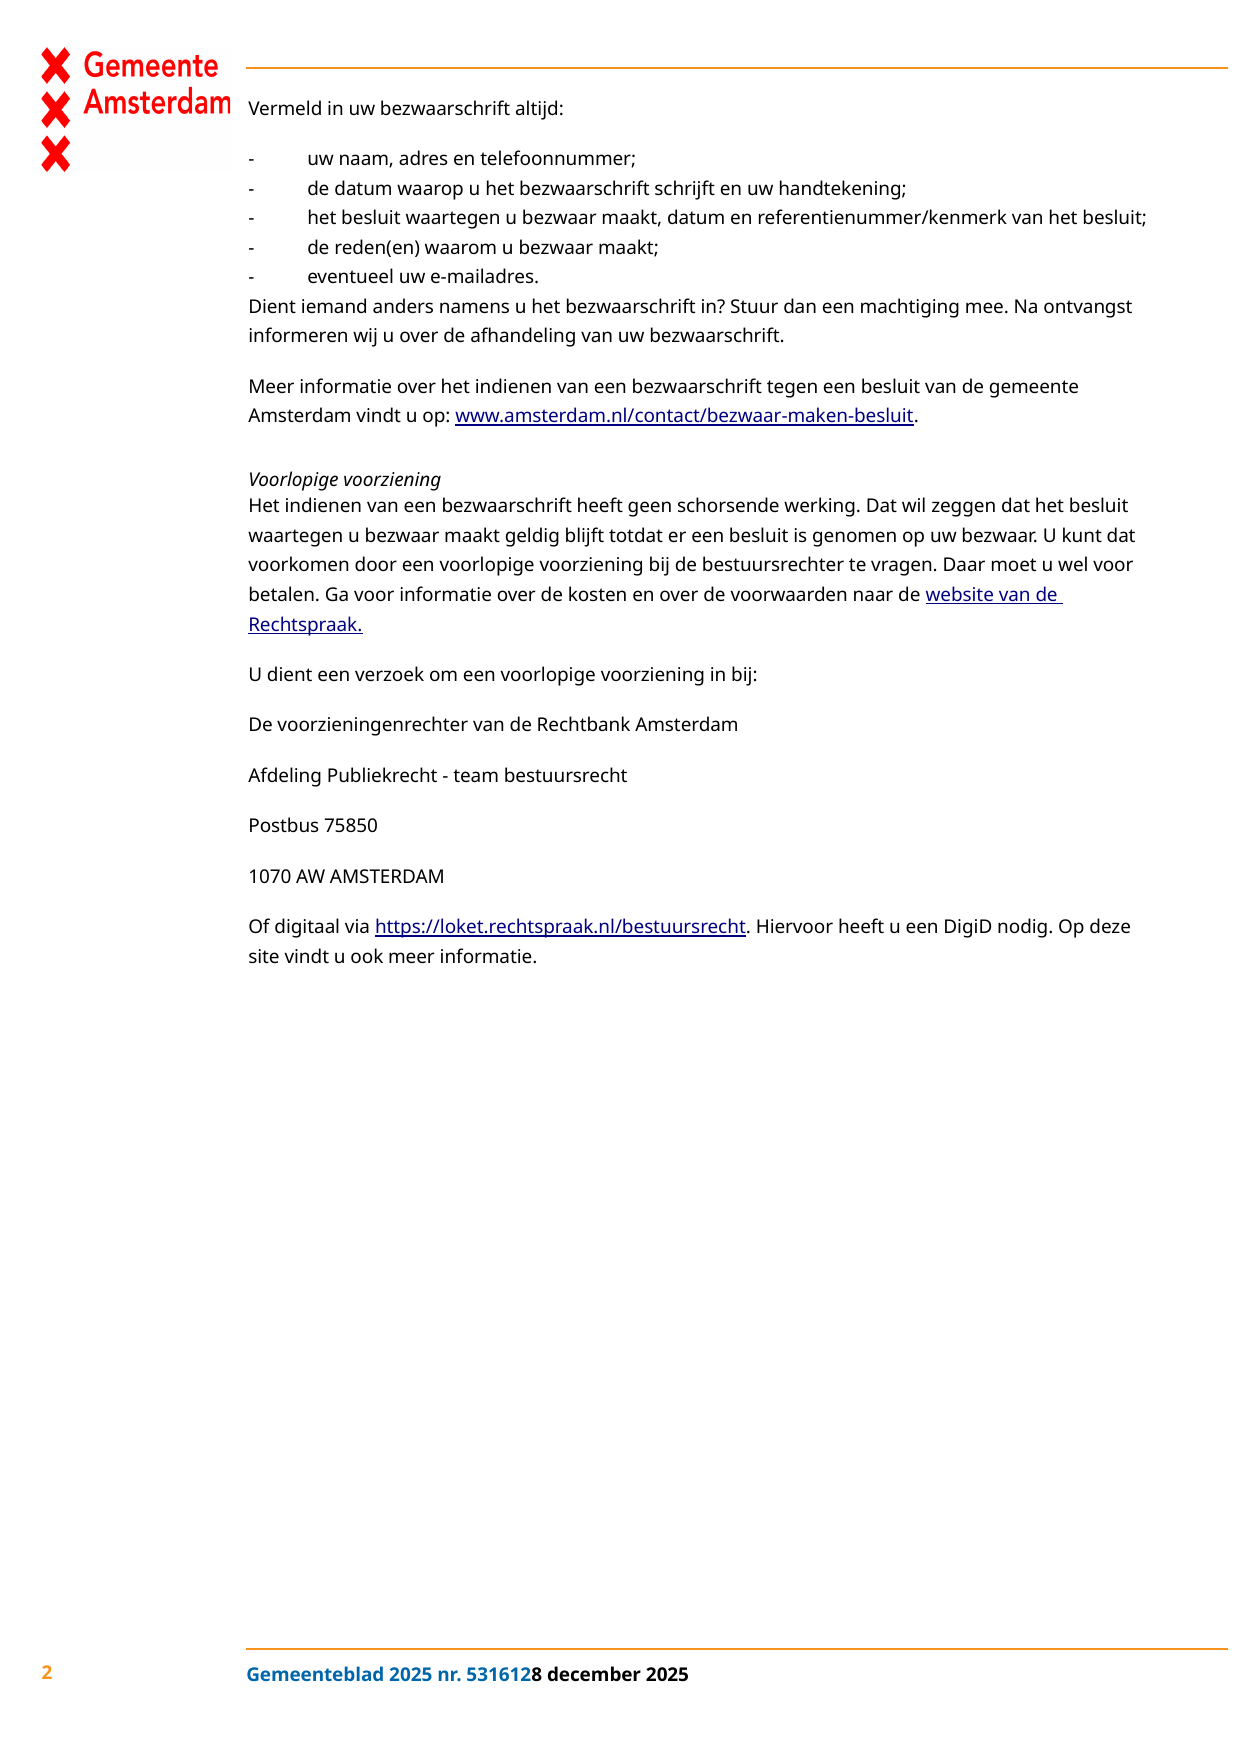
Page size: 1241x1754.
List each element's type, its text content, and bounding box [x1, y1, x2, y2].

list uw naam, adres en telefoonnummer; [248, 145, 1152, 171]
list het besluit waartegen u bezwaar maakt, datum en referentienummer/kenmerk van het besluit; [248, 204, 1152, 230]
list de reden(en) waarom u bezwaar maakt; [248, 234, 1152, 260]
list eventueel uw e-mailadres. [248, 263, 1152, 289]
text Of digitaal via https://loket.rechtspraak.nl/bestuursrecht. Hiervoor heeft u een DigiD nodig. Op deze site vindt u ook meer informatie. [248, 913, 1152, 968]
text De voorzieningenrechter van de Rechtbank Amsterdam [248, 712, 1152, 737]
text Afdeling Publiekrecht - team bestuursrecht [248, 762, 1152, 788]
text Voorlopige voorziening [248, 467, 1152, 492]
text Meer informatie over het indienen van een bezwaarschrift tegen een besluit van de gemeente Amsterdam vindt u op: www.amsterdam.nl/contact/bezwaar-maken-besluit. [248, 373, 1152, 428]
list de datum waarop u het bezwaarschrift schrijft en uw handtekening; [248, 175, 1152, 201]
picture [41, 47, 231, 172]
text Het indienen van een bezwaarschrift heeft geen schorsende werking. Dat wil zeggen dat het besluit waartegen u bezwaar maakt geldig blijft totdat er een besluit is genomen op uw bezwaar. U kunt dat voorkomen door een voorlopige voorziening bij de bestuursrechter te vragen. Daar moet u wel voor betalen. Ga voor informatie over de kosten en over de voorwaarden naar de website van de Rechtspraak. [248, 492, 1152, 636]
text Postbus 75850 [248, 812, 1152, 838]
text 1070 AW AMSTERDAM [248, 863, 1152, 888]
text Dient iemand anders namens u het bezwaarschrift in? Stuur dan een machtiging mee. Na ontvangst informeren wij u over de afhandeling van uw bezwaarschrift. [248, 293, 1152, 348]
text Vermeld in uw bezwaarschrift altijd: [248, 95, 1152, 121]
text U dient een verzoek om een voorlopige voorziening in bij: [248, 661, 1152, 687]
